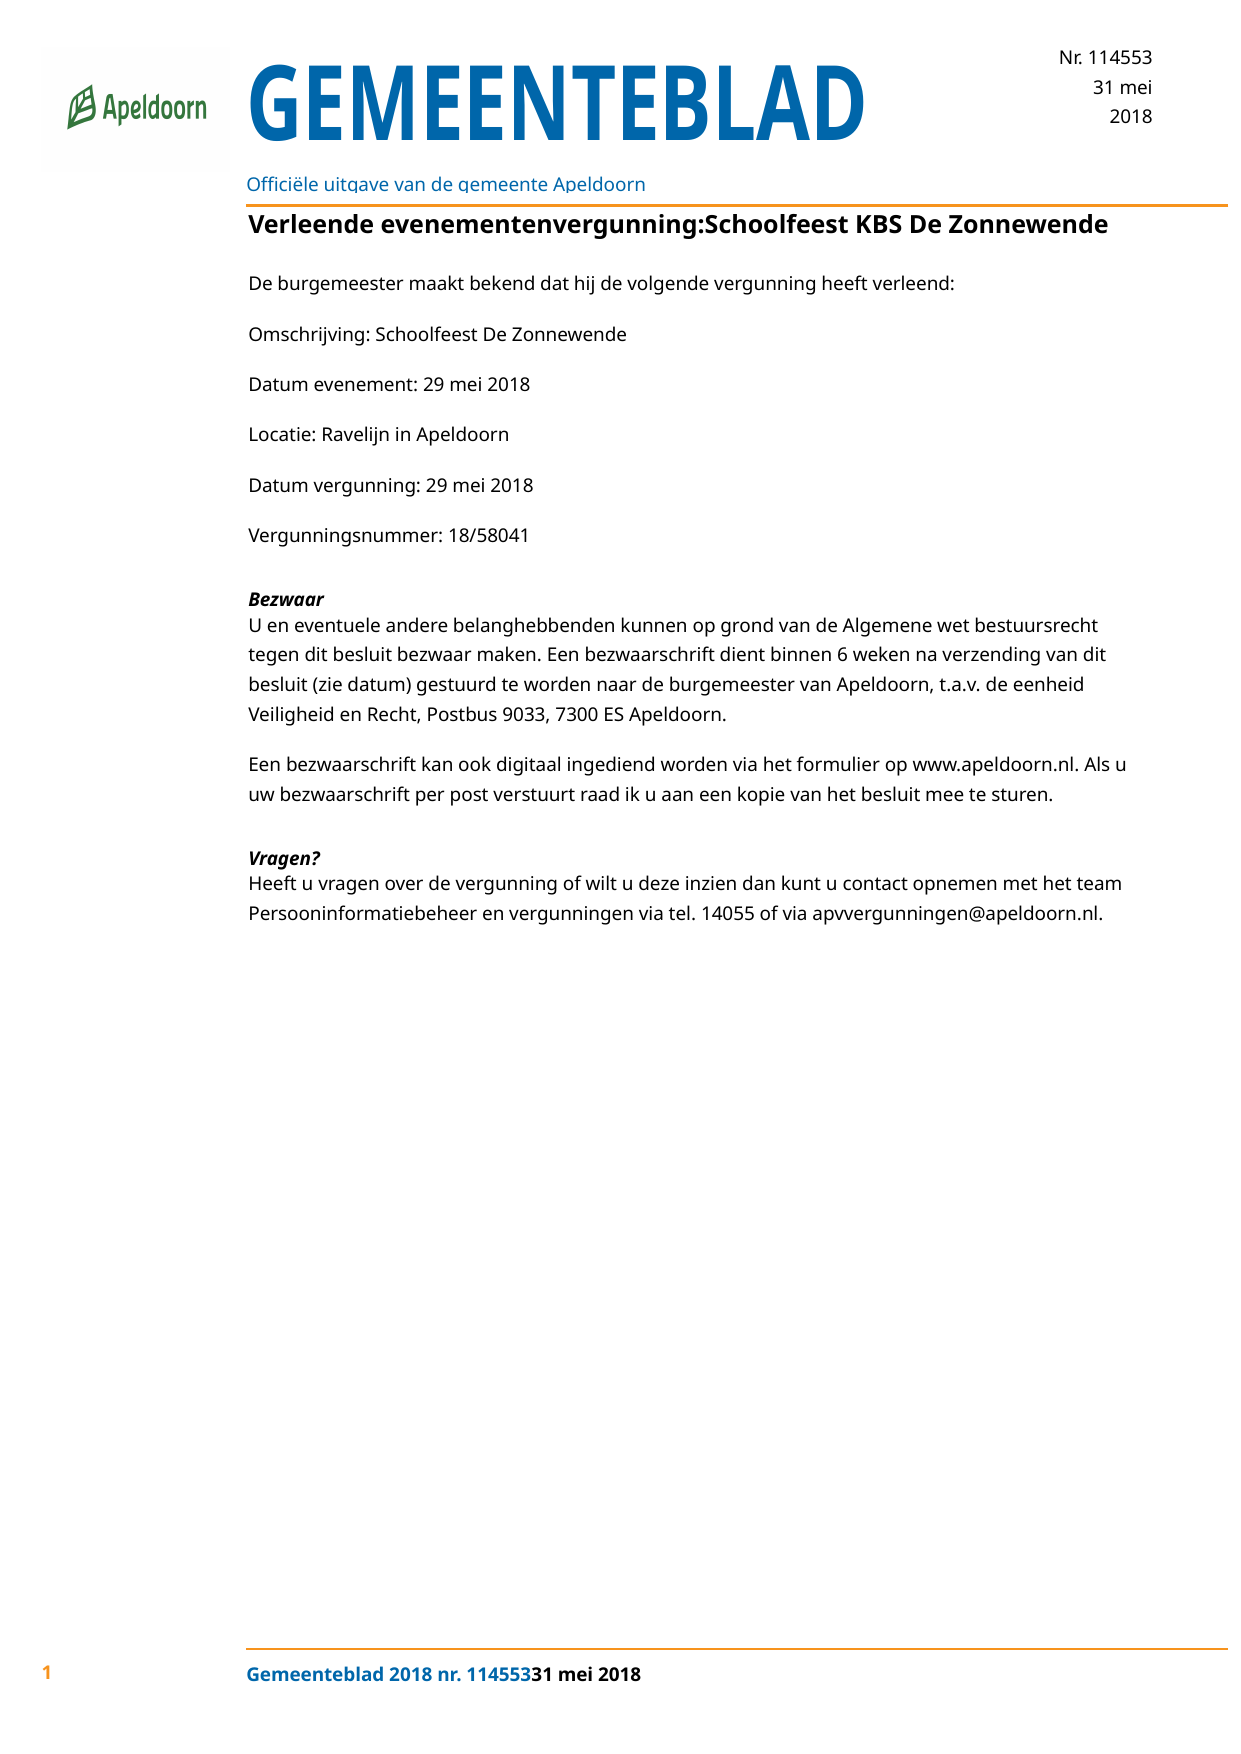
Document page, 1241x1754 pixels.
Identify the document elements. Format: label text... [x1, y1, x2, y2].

text Datum vergunning: 29 mei 2018 [248, 472, 1152, 498]
text Vergunningsnummer: 18/58041 [248, 522, 1152, 548]
text Een bezwaarschrift kan ook digitaal ingediend worden via het formulier op www.apeldoorn.nl. Als u uw bezwaarschrift per post verstuurt raad ik u aan een kopie van het besluit mee te sturen. [248, 751, 1152, 807]
text Locatie: Ravelijn in Apeldoorn [248, 422, 1152, 447]
text De burgemeester maakt bekend dat hij de volgende vergunning heeft verleend: [248, 270, 1152, 296]
picture [41, 47, 231, 172]
text Vragen? [248, 845, 1152, 871]
text Datum evenement: 29 mei 2018 [248, 371, 1152, 397]
text Verleende evenementenvergunning:Schoolfeest KBS De Zonnewende [248, 207, 1152, 241]
text Bezwaar [248, 586, 1152, 612]
text Heeft u vragen over de vergunning of wilt u deze inzien dan kunt u contact opnemen met het team Persooninformatiebeheer en vergunningen via tel. 14055 of via apvvergunningen@apeldoorn.nl. [248, 871, 1152, 926]
text Omschrijving: Schoolfeest De Zonnewende [248, 321, 1152, 346]
text U en eventuele andere belanghebbenden kunnen op grond van de Algemene wet bestuursrecht tegen dit besluit bezwaar maken. Een bezwaarschrift dient binnen 6 weken na verzending van dit besluit (zie datum) gestuurd te worden naar de burgemeester van Apeldoorn, t.a.v. de eenheid Veiligheid en Recht, Postbus 9033, 7300 ES Apeldoorn. [248, 612, 1152, 727]
